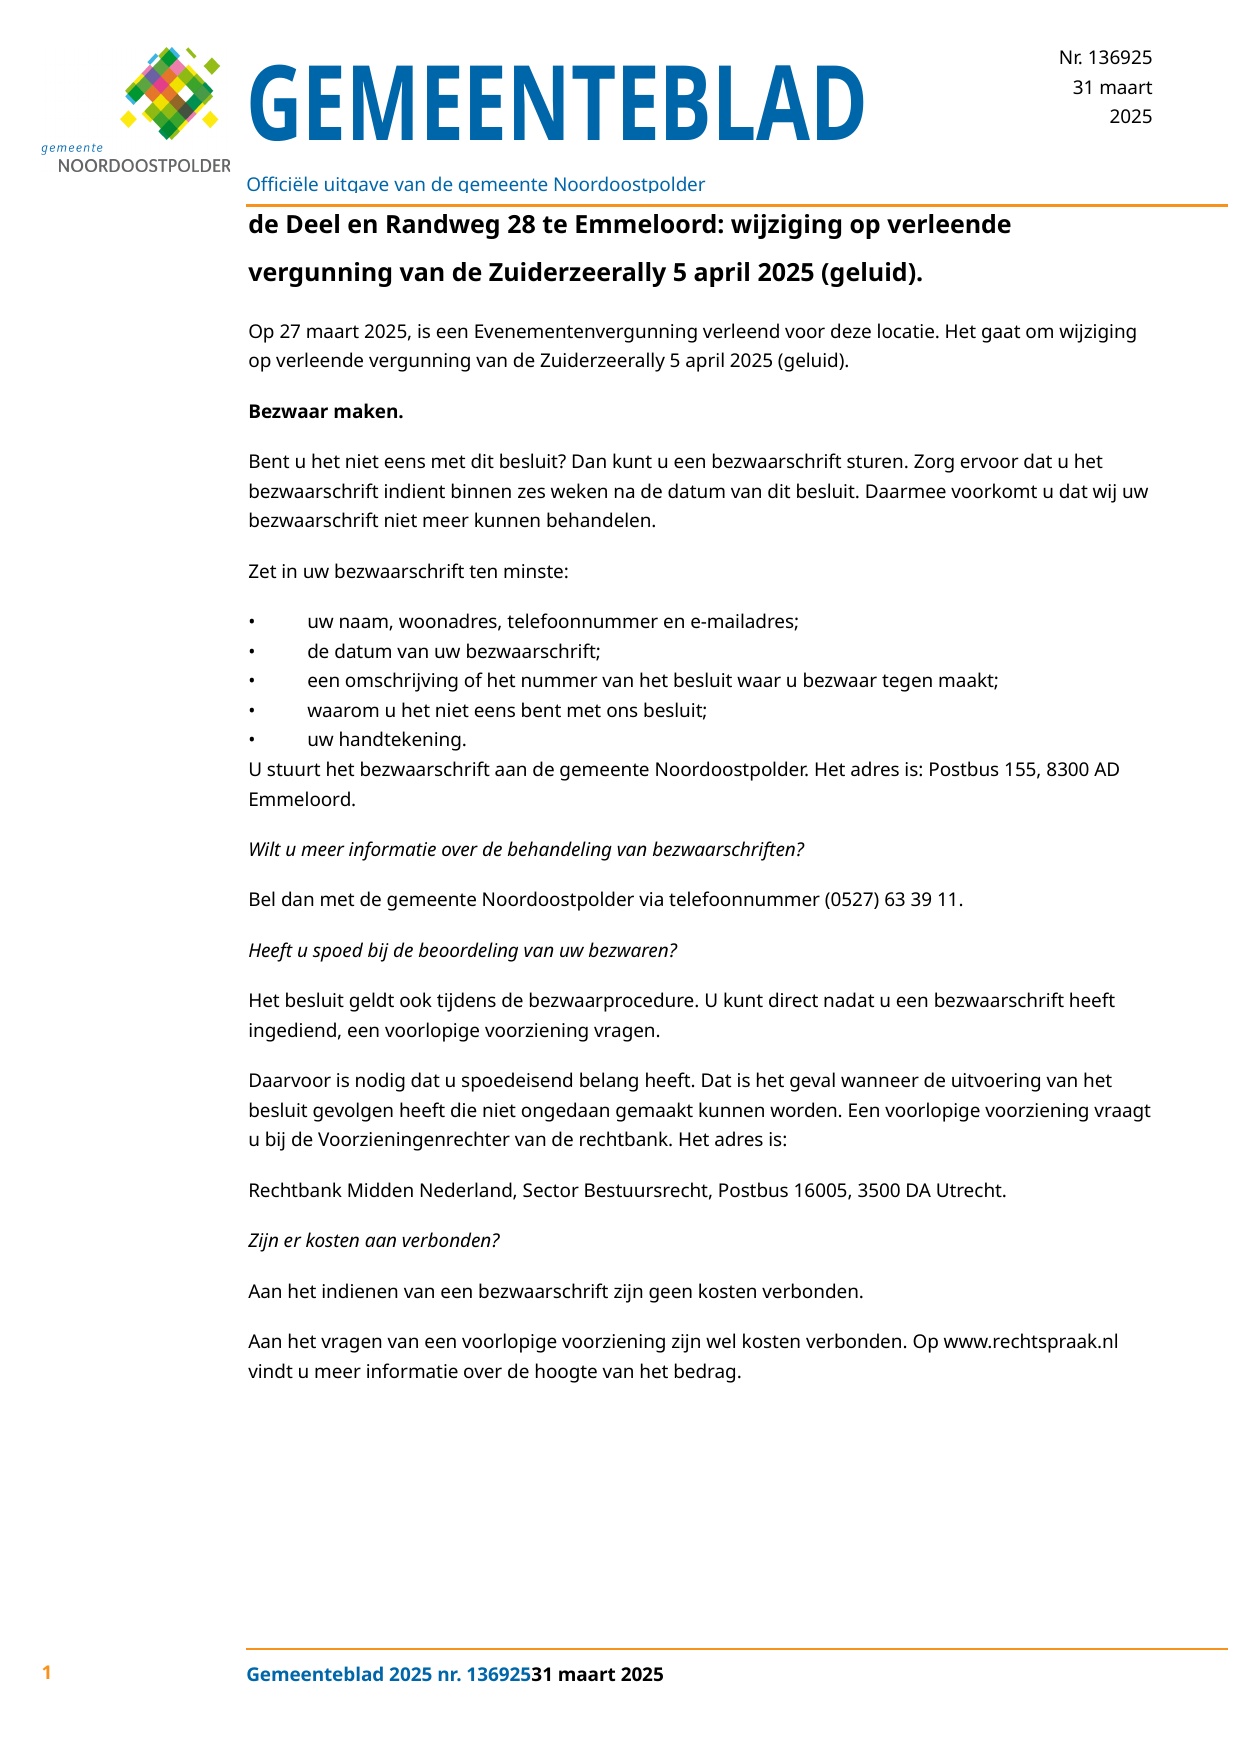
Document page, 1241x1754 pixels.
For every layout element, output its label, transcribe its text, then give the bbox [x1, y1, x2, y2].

list waarom u het niet eens bent met ons besluit; [248, 697, 1152, 723]
text Op 27 maart 2025, is een Evenementenvergunning verleend voor deze locatie. Het gaat om wijziging op verleende vergunning van de Zuiderzeerally 5 april 2025 (geluid). [248, 318, 1152, 373]
text Daarvoor is nodig dat u spoedeisend belang heeft. Dat is het geval wanneer de uitvoering van het besluit gevolgen heeft die niet ongedaan gemaakt kunnen worden. Een voorlopige voorziening vraagt u bij de Voorzieningenrechter van de rechtbank. Het adres is: [248, 1067, 1152, 1152]
picture [41, 47, 231, 172]
text Wilt u meer informatie over de behandeling van bezwaarschriften? [248, 836, 1152, 862]
text Aan het indienen van een bezwaarschrift zijn geen kosten verbonden. [248, 1278, 1152, 1304]
text de Deel en Randweg 28 te Emmeloord: wijziging op verleende vergunning van de Zuiderzeerally 5 april 2025 (geluid). [248, 207, 1152, 288]
text Het besluit geldt ook tijdens de bezwaarprocedure. U kunt direct nadat u een bezwaarschrift heeft ingediend, een voorlopige voorziening vragen. [248, 987, 1152, 1043]
text U stuurt het bezwaarschrift aan de gemeente Noordoostpolder. Het adres is: Postbus 155, 8300 AD Emmeloord. [248, 756, 1152, 812]
list uw naam, woonadres, telefoonnummer en e-mailadres; [248, 608, 1152, 634]
text Zijn er kosten aan verbonden? [248, 1227, 1152, 1253]
text Bent u het niet eens met dit besluit? Dan kunt u een bezwaarschrift sturen. Zorg ervoor dat u het bezwaarschrift indient binnen zes weken na de datum van dit besluit. Daarmee voorkomt u dat wij uw bezwaarschrift niet meer kunnen behandelen. [248, 448, 1152, 533]
text Bel dan met de gemeente Noordoostpolder via telefoonnummer (0527) 63 39 11. [248, 887, 1152, 912]
text Bezwaar maken. [248, 398, 1152, 424]
list de datum van uw bezwaarschrift; [248, 638, 1152, 664]
text Rechtbank Midden Nederland, Sector Bestuursrecht, Postbus 16005, 3500 DA Utrecht. [248, 1177, 1152, 1203]
list een omschrijving of het nummer van het besluit waar u bezwaar tegen maakt; [248, 667, 1152, 693]
text Zet in uw bezwaarschrift ten minste: [248, 558, 1152, 584]
list uw handtekening. [248, 727, 1152, 752]
text Heeft u spoed bij de beoordeling van uw bezwaren? [248, 937, 1152, 963]
text Aan het vragen van een voorlopige voorziening zijn wel kosten verbonden. Op www.rechtspraak.nl vindt u meer informatie over de hoogte van het bedrag. [248, 1328, 1152, 1384]
